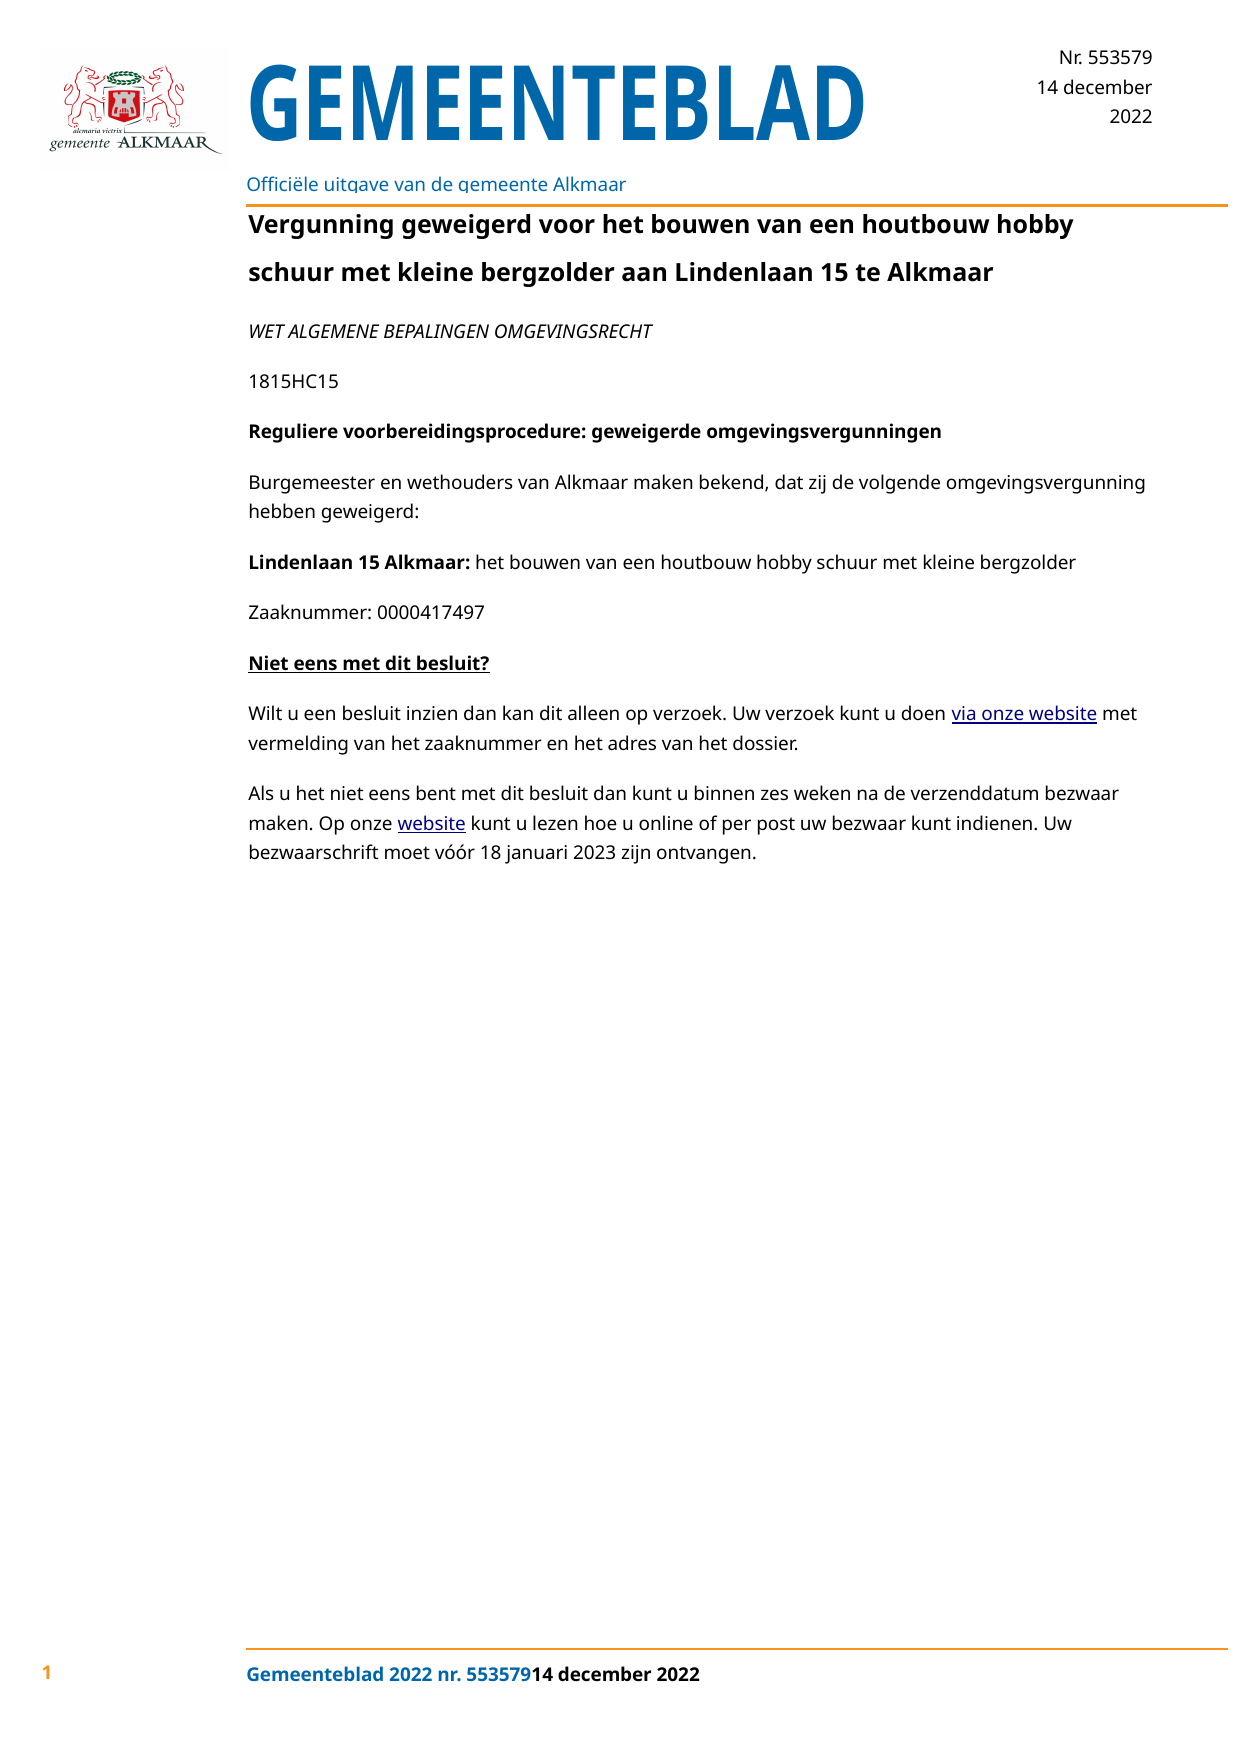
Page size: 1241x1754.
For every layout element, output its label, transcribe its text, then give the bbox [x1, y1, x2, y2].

text WET ALGEMENE BEPALINGEN OMGEVINGSRECHT [248, 318, 1152, 344]
text Lindenlaan 15 Alkmaar: het bouwen van een houtbouw hobby schuur met kleine bergzolder [248, 549, 1152, 575]
text Burgemeester en wethouders van Alkmaar maken bekend, dat zij de volgende omgevingsvergunning hebben geweigerd: [248, 469, 1152, 524]
text 1815HC15 [248, 368, 1152, 394]
text Als u het niet eens bent met dit besluit dan kunt u binnen zes weken na de verzenddatum bezwaar maken. Op onze website kunt u lezen hoe u online of per post uw bezwaar kunt indienen. Uw bezwaarschrift moet vóór 18 januari 2023 zijn ontvangen. [248, 780, 1152, 865]
picture [41, 47, 231, 172]
text Wilt u een besluit inzien dan kan dit alleen op verzoek. Uw verzoek kunt u doen via onze website met vermelding van het zaaknummer en het adres van het dossier. [248, 700, 1152, 756]
text Zaaknummer: 0000417497 [248, 599, 1152, 625]
text Reguliere voorbereidingsprocedure: geweigerde omgevingsvergunningen [248, 419, 1152, 444]
text Vergunning geweigerd voor het bouwen van een houtbouw hobby schuur met kleine bergzolder aan Lindenlaan 15 te Alkmaar [248, 207, 1152, 288]
text Niet eens met dit besluit? [248, 650, 1152, 676]
